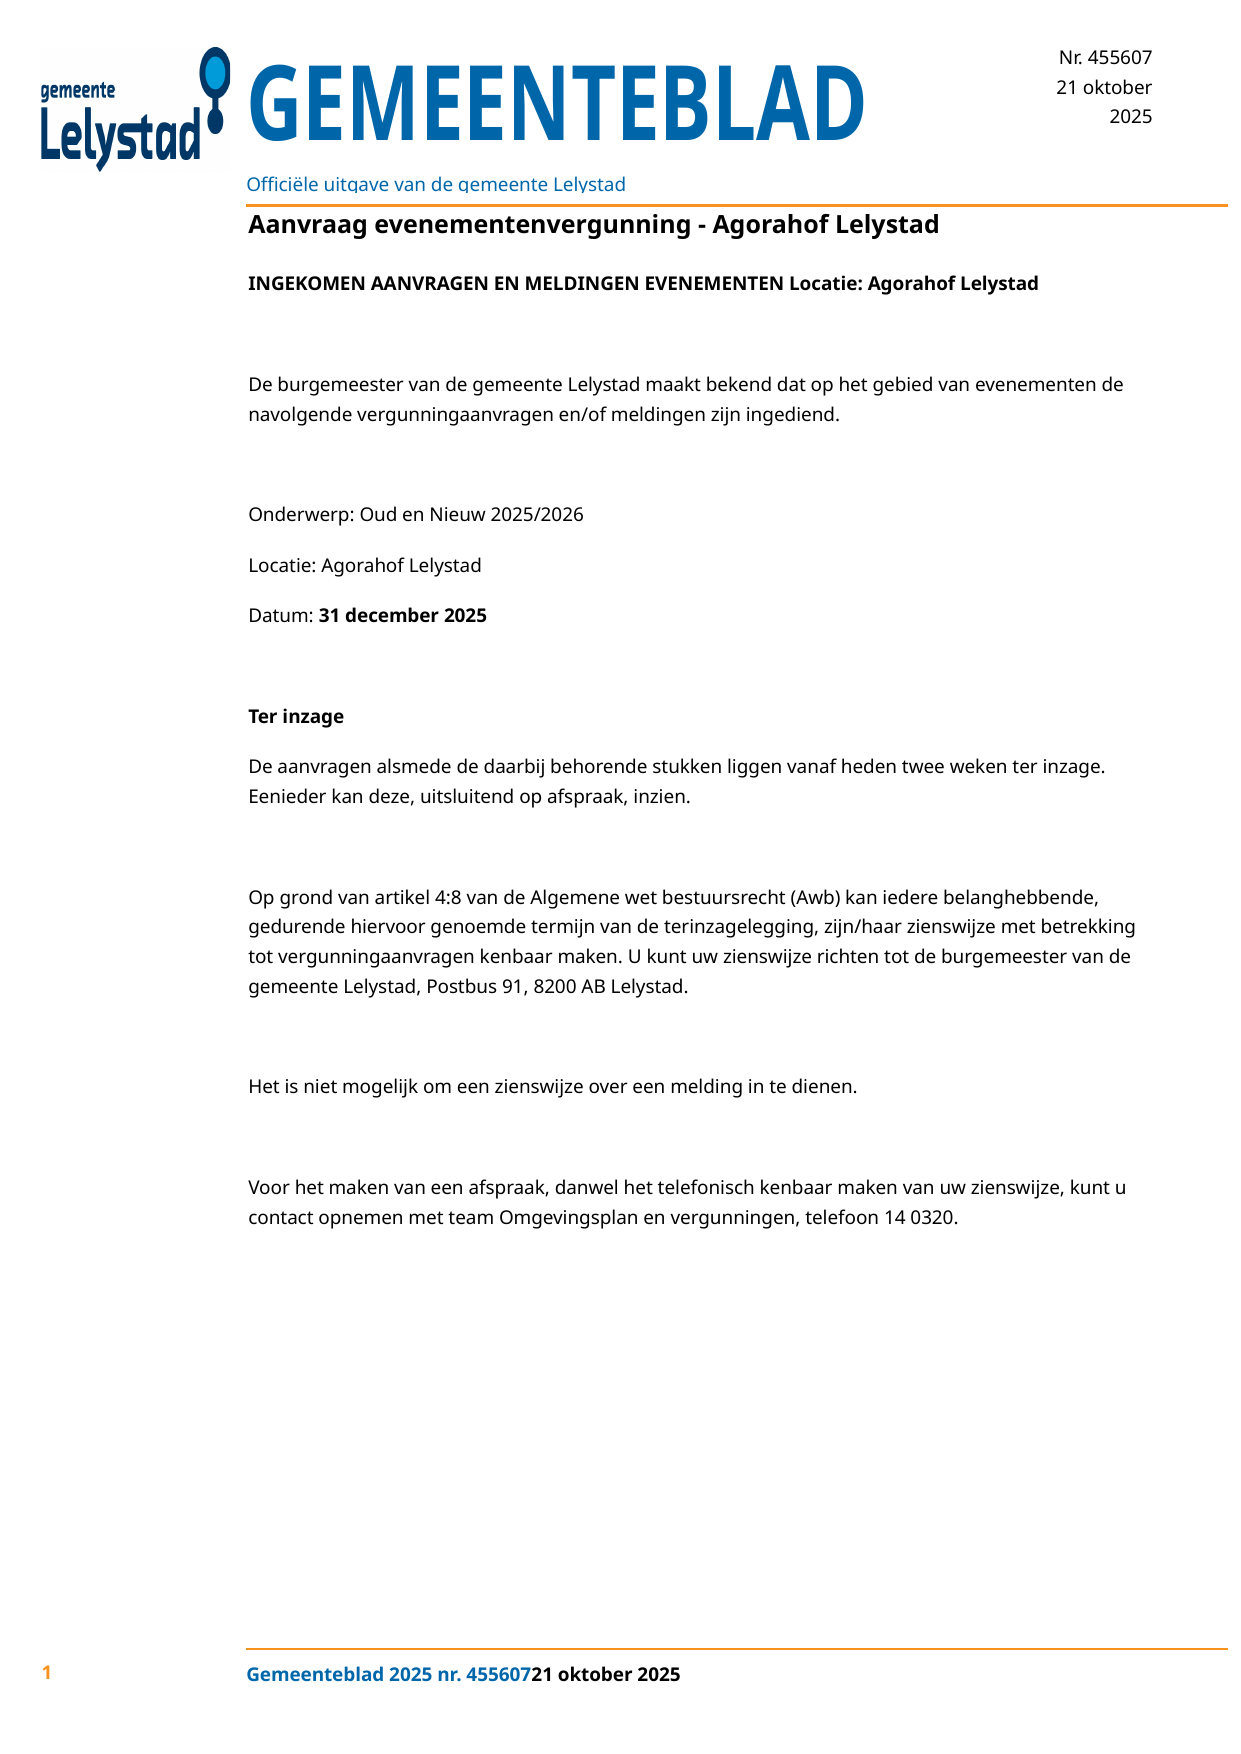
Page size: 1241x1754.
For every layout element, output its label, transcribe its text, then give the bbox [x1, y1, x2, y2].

text Onderwerp: Oud en Nieuw 2025/2026 [248, 502, 1152, 527]
text INGEKOMEN AANVRAGEN EN MELDINGEN EVENEMENTEN Locatie: Agorahof Lelystad [248, 270, 1152, 296]
text Voor het maken van een afspraak, danwel het telefonisch kenbaar maken van uw zienswijze, kunt u contact opnemen met team Omgevingsplan en vergunningen, telefoon 14 0320. [248, 1174, 1152, 1230]
text Op grond van artikel 4:8 van de Algemene wet bestuursrecht (Awb) kan iedere belanghebbende, gedurende hiervoor genoemde termijn van de terinzagelegging, zijn/haar zienswijze met betrekking tot vergunningaanvragen kenbaar maken. U kunt uw zienswijze richten tot de burgemeester van de gemeente Lelystad, Postbus 91, 8200 AB Lelystad. [248, 884, 1152, 998]
text Datum: 31 december 2025 [248, 602, 1152, 628]
text Ter inzage [248, 703, 1152, 729]
text Locatie: Agorahof Lelystad [248, 552, 1152, 578]
picture [41, 47, 231, 172]
text Het is niet mogelijk om een zienswijze over een melding in te dienen. [248, 1074, 1152, 1099]
text De burgemeester van de gemeente Lelystad maakt bekend dat op het gebied van evenementen de navolgende vergunningaanvragen en/of meldingen zijn ingediend. [248, 371, 1152, 426]
text De aanvragen alsmede de daarbij behorende stukken liggen vanaf heden twee weken ter inzage. Eenieder kan deze, uitsluitend op afspraak, inzien. [248, 754, 1152, 809]
text Aanvraag evenementenvergunning - Agorahof Lelystad [248, 207, 1152, 241]
